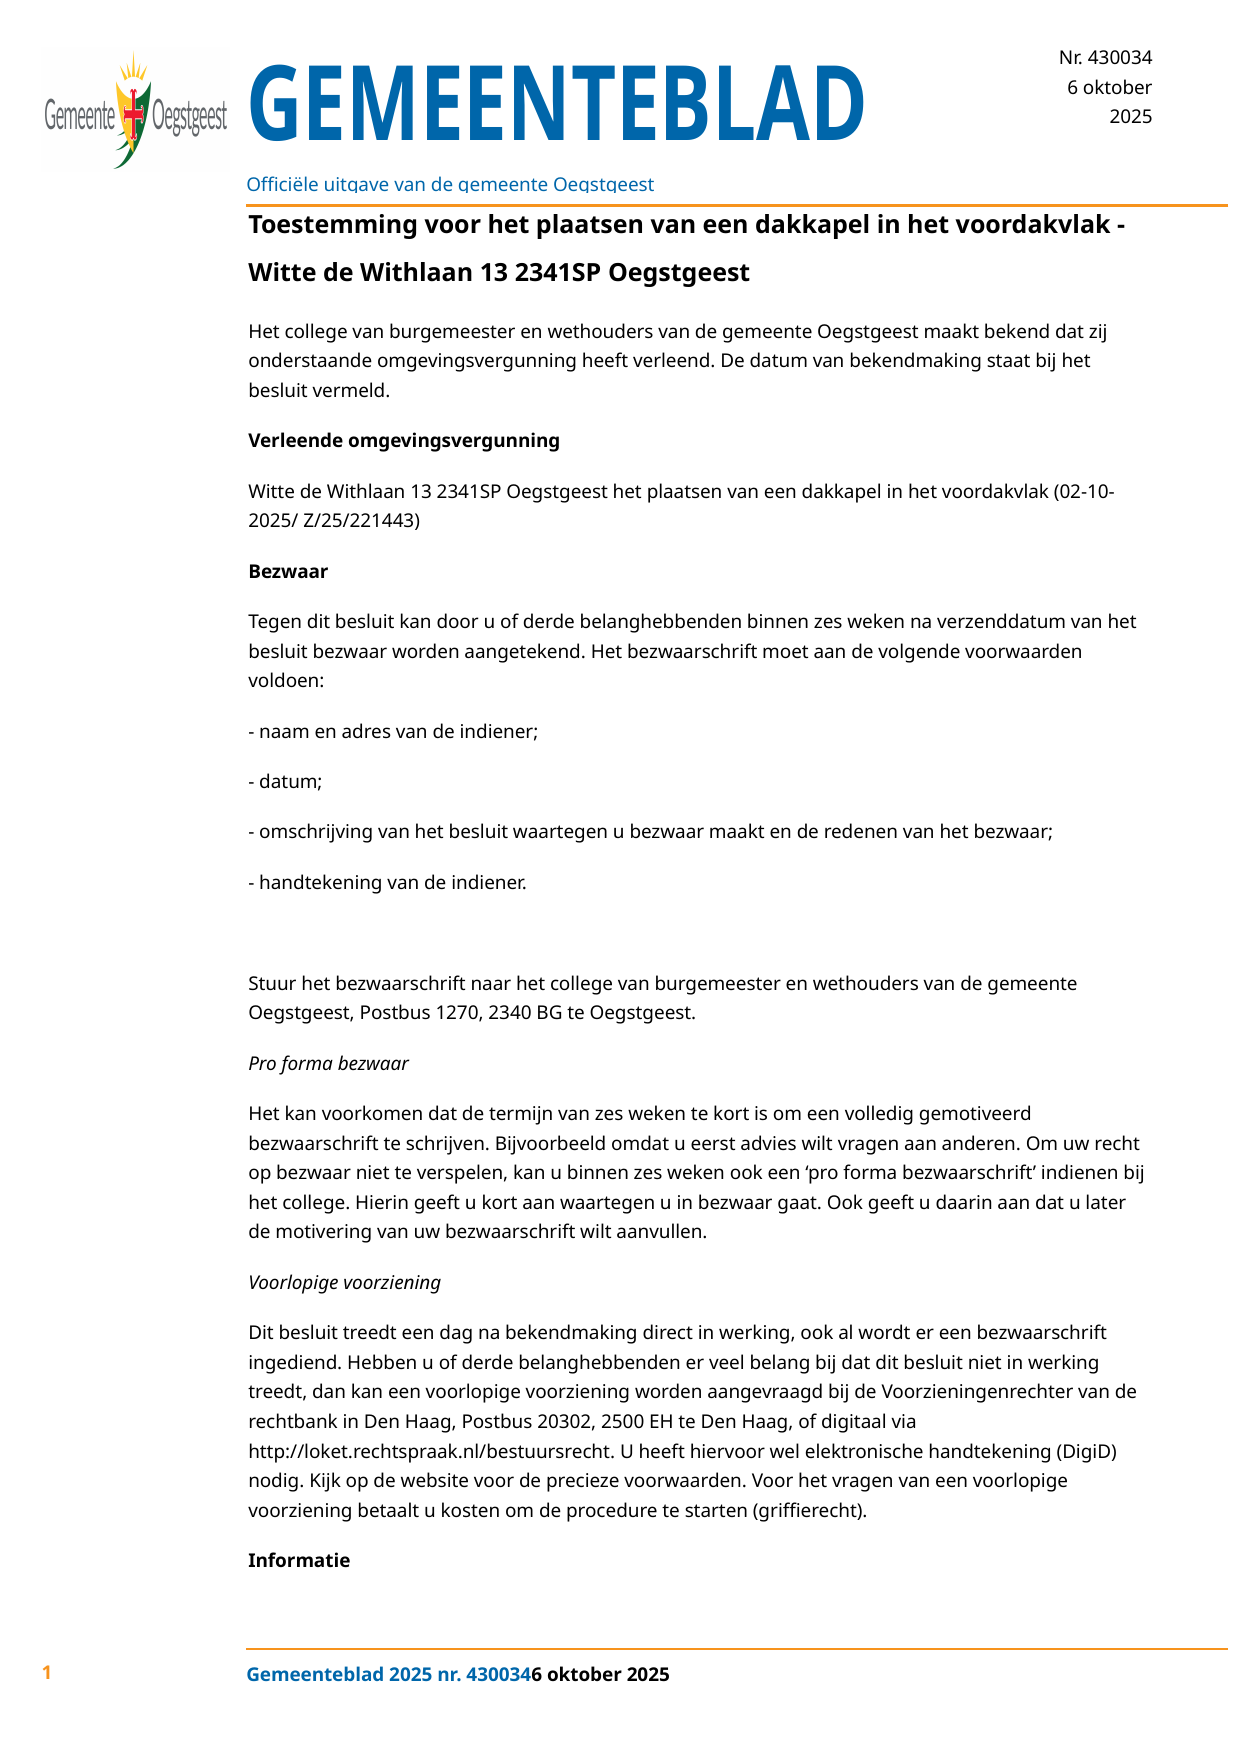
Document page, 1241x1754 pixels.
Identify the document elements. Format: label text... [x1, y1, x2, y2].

text Het college van burgemeester en wethouders van de gemeente Oegstgeest maakt bekend dat zij onderstaande omgevingsvergunning heeft verleend. De datum van bekendmaking staat bij het besluit vermeld. [248, 318, 1152, 403]
text Verleende omgevingsvergunning [248, 427, 1152, 453]
text - handtekening van de indiener. [248, 869, 1152, 895]
text Dit besluit treedt een dag na bekendmaking direct in werking, ook al wordt er een bezwaarschrift ingediend. Hebben u of derde belanghebbenden er veel belang bij dat dit besluit niet in werking treedt, dan kan een voorlopige voorziening worden aangevraagd bij de Voorzieningenrechter van de rechtbank in Den Haag, Postbus 20302, 2500 EH te Den Haag, of digitaal via http://loket.rechtspraak.nl/bestuursrecht. U heeft hiervoor wel elektronische handtekening (DigiD) nodig. Kijk op de website voor de precieze voorwaarden. Voor het vragen van een voorlopige voorziening betaalt u kosten om de procedure te starten (griffierecht). [248, 1319, 1152, 1523]
text Informatie [248, 1547, 1152, 1573]
text - datum; [248, 768, 1152, 794]
text - omschrijving van het besluit waartegen u bezwaar maakt en de redenen van het bezwaar; [248, 819, 1152, 844]
text Het kan voorkomen dat de termijn van zes weken te kort is om een volledig gemotiveerd bezwaarschrift te schrijven. Bijvoorbeeld omdat u eerst advies wilt vragen aan anderen. Om uw recht op bezwaar niet te verspelen, kan u binnen zes weken ook een ‘pro forma bezwaarschrift’ indienen bij het college. Hierin geeft u kort aan waartegen u in bezwaar gaat. Ook geeft u daarin aan dat u later de motivering van uw bezwaarschrift wilt aanvullen. [248, 1100, 1152, 1244]
text Tegen dit besluit kan door u of derde belanghebbenden binnen zes weken na verzenddatum van het besluit bezwaar worden aangetekend. Het bezwaarschrift moet aan de volgende voorwaarden voldoen: [248, 608, 1152, 693]
picture [41, 47, 231, 172]
text Pro forma bezwaar [248, 1050, 1152, 1076]
text Bezwaar [248, 558, 1152, 584]
text Stuur het bezwaarschrift naar het college van burgemeester en wethouders van de gemeente Oegstgeest, Postbus 1270, 2340 BG te Oegstgeest. [248, 970, 1152, 1025]
text - naam en adres van de indiener; [248, 718, 1152, 744]
text Voorlopige voorziening [248, 1269, 1152, 1295]
text Toestemming voor het plaatsen van een dakkapel in het voordakvlak - Witte de Withlaan 13 2341SP Oegstgeest [248, 207, 1152, 288]
text Witte de Withlaan 13 2341SP Oegstgeest het plaatsen van een dakkapel in het voordakvlak (02-10-2025/ Z/25/221443) [248, 478, 1152, 533]
